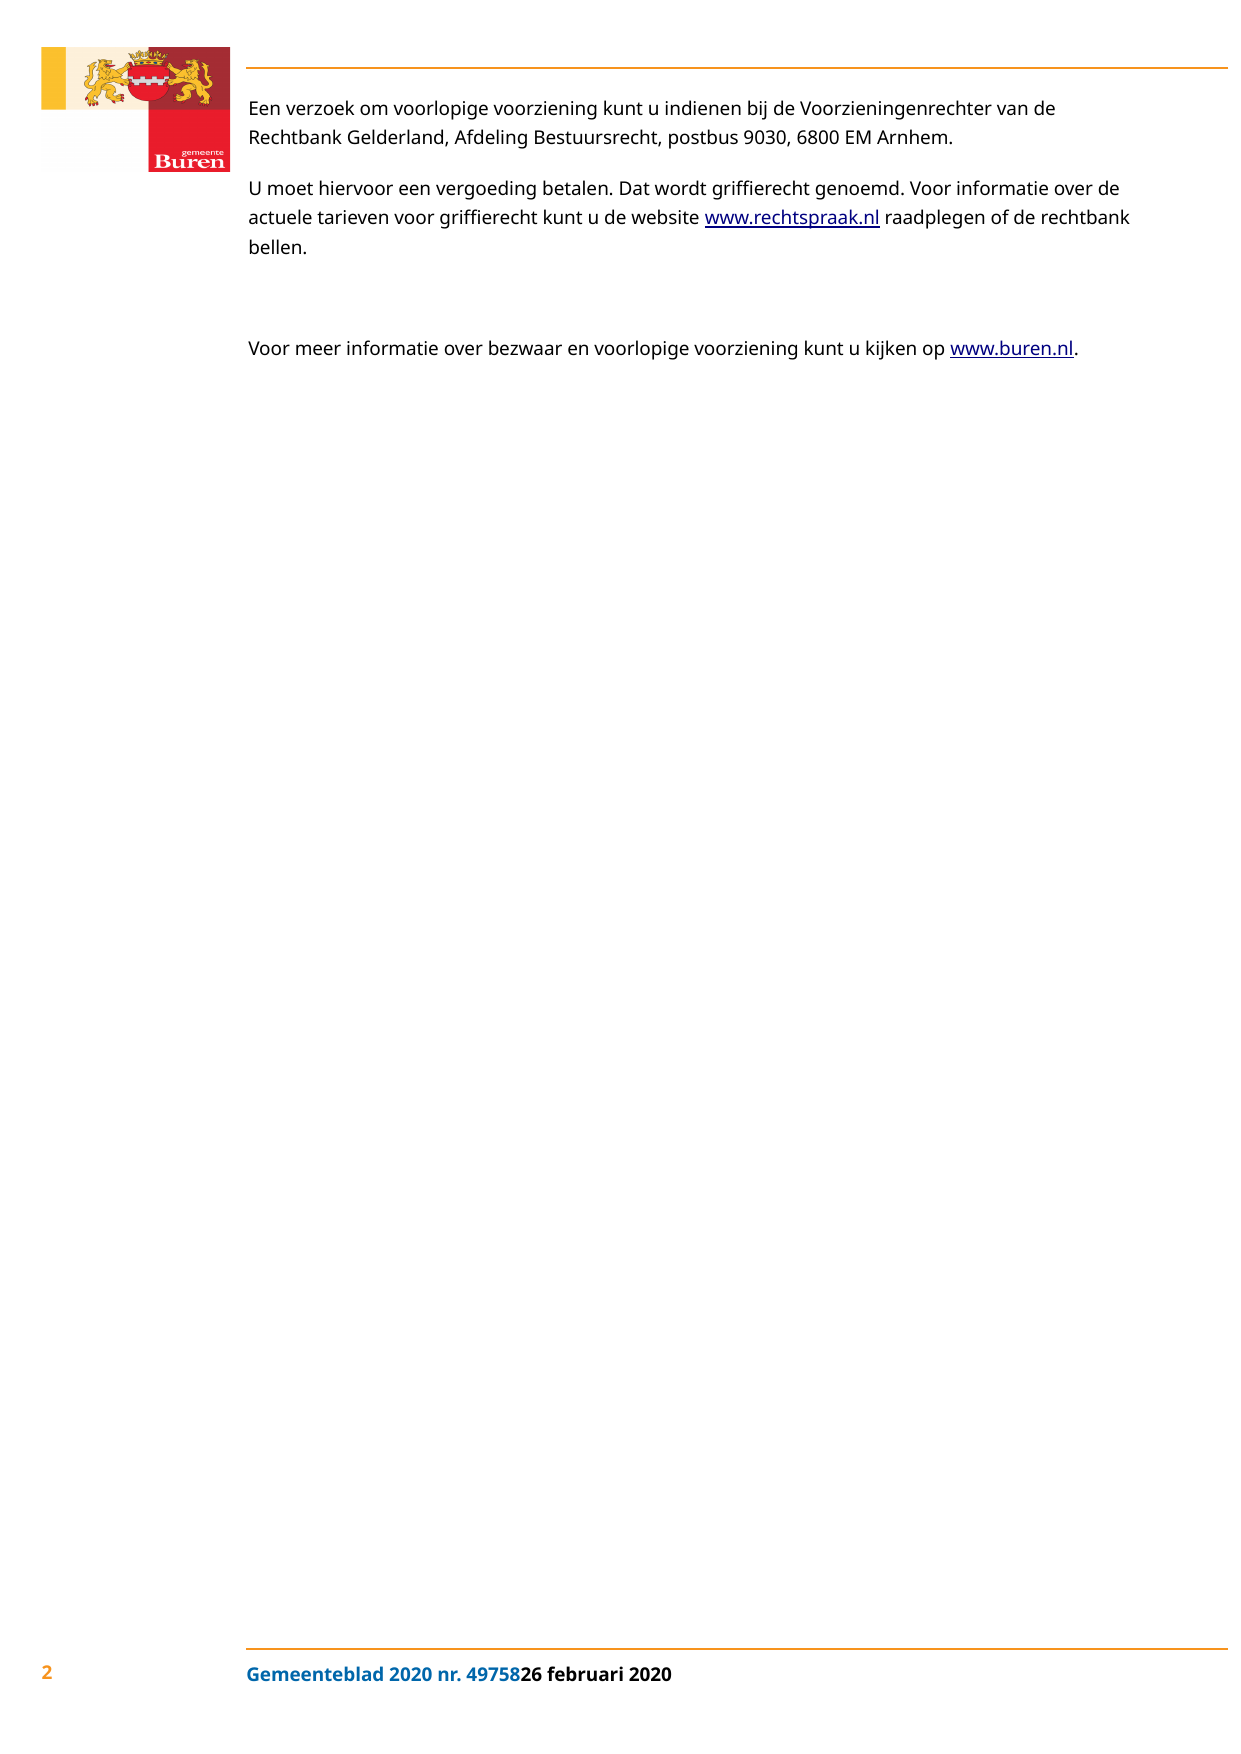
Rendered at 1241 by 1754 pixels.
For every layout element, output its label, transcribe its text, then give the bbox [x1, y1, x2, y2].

text U moet hiervoor een vergoeding betalen. Dat wordt griffierecht genoemd. Voor informatie over de actuele tarieven voor griffierecht kunt u de website www.rechtspraak.nl raadplegen of de rechtbank bellen. [248, 175, 1152, 260]
picture [41, 47, 231, 172]
text Voor meer informatie over bezwaar en voorlopige voorziening kunt u kijken op www.buren.nl. [248, 335, 1152, 361]
text Een verzoek om voorlopige voorziening kunt u indienen bij de Voorzieningenrechter van de Rechtbank Gelderland, Afdeling Bestuursrecht, postbus 9030, 6800 EM Arnhem. [248, 95, 1152, 150]
